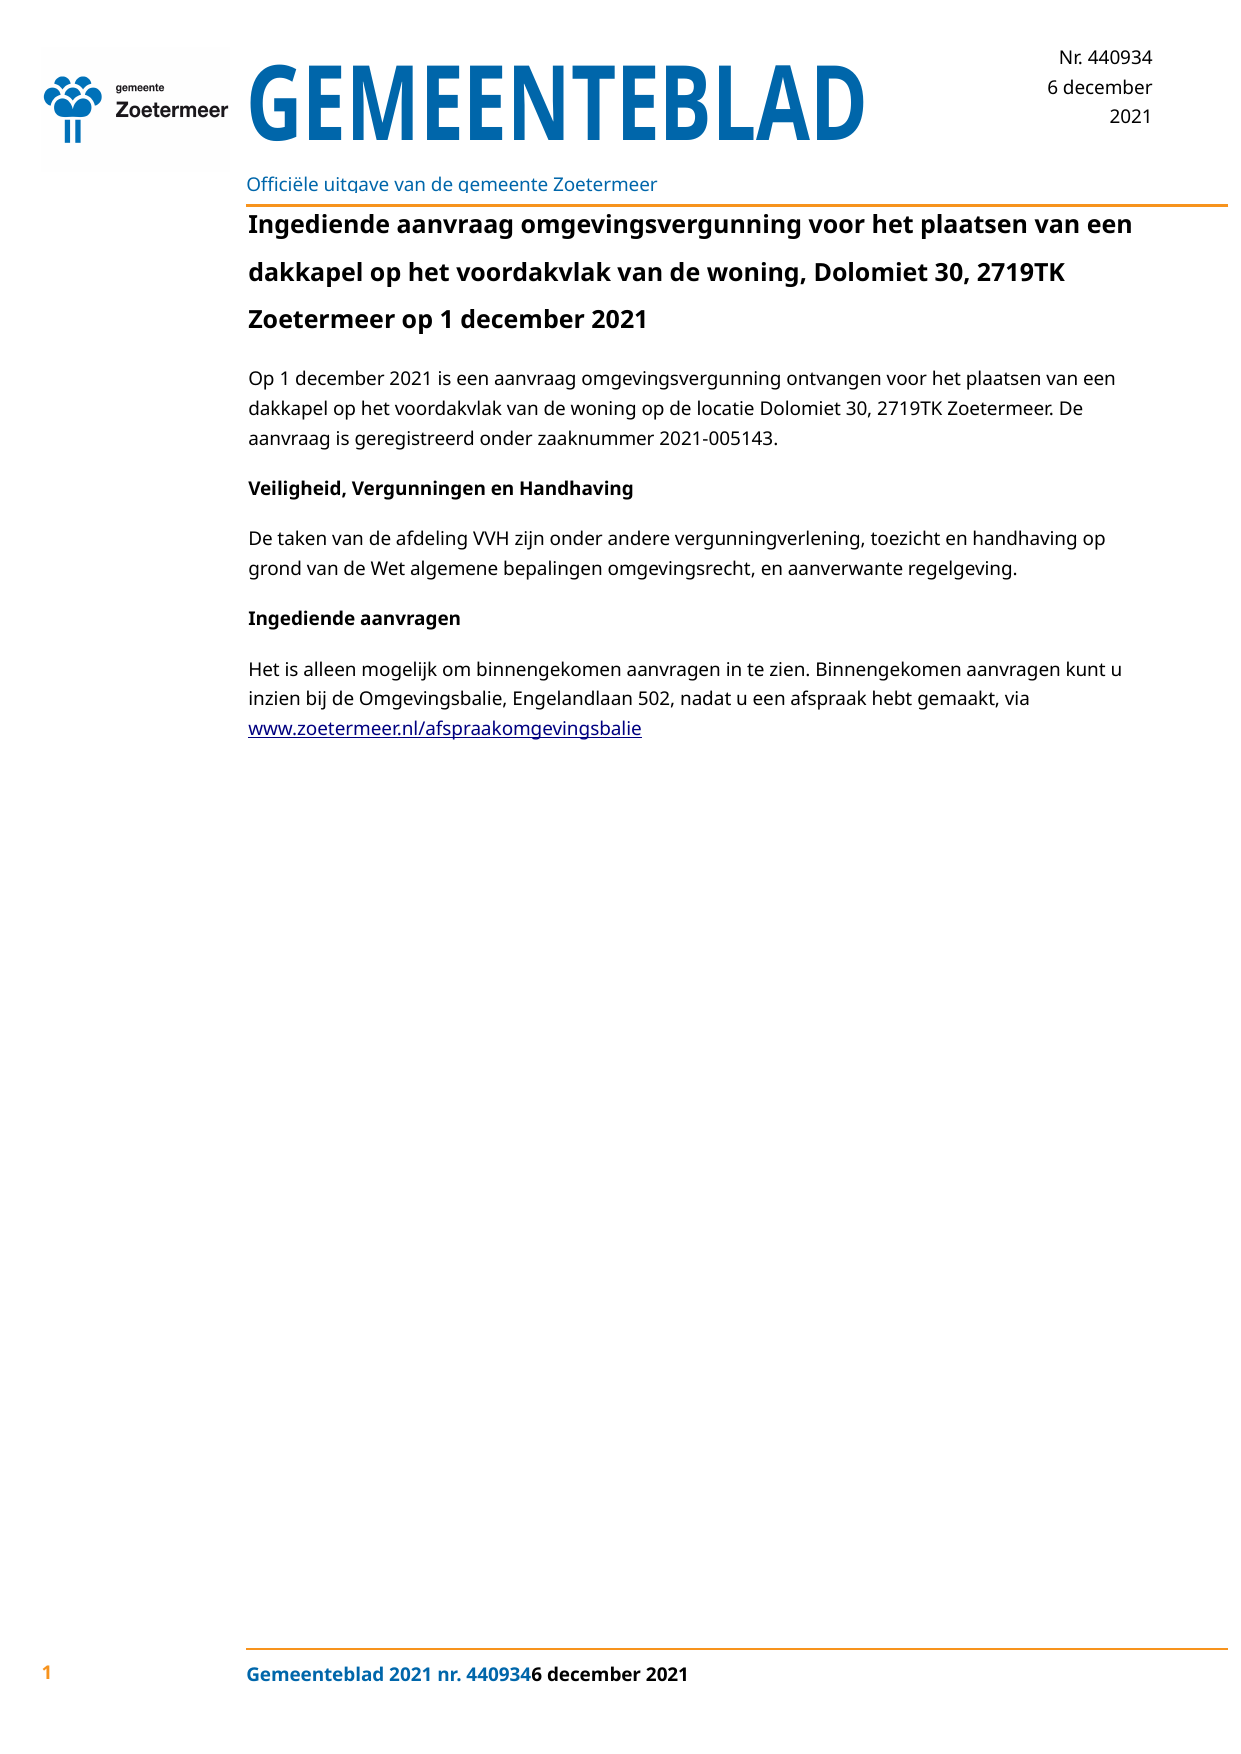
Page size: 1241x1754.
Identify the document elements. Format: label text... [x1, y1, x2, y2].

text Op 1 december 2021 is een aanvraag omgevingsvergunning ontvangen voor het plaatsen van een dakkapel op het voordakvlak van de woning op de locatie Dolomiet 30, 2719TK Zoetermeer. De aanvraag is geregistreerd onder zaaknummer 2021-005143. [248, 366, 1152, 450]
text Ingediende aanvragen [248, 606, 1152, 631]
picture [41, 47, 231, 172]
text Het is alleen mogelijk om binnengekomen aanvragen in te zien. Binnengekomen aanvragen kunt u inzien bij de Omgevingsbalie, Engelandlaan 502, nadat u een afspraak hebt gemaakt, via www.zoetermeer.nl/afspraakomgevingsbalie [248, 656, 1152, 741]
text Veiligheid, Vergunningen en Handhaving [248, 475, 1152, 501]
text De taken van de afdeling VVH zijn onder andere vergunningverlening, toezicht en handhaving op grond van de Wet algemene bepalingen omgevingsrecht, en aanverwante regelgeving. [248, 526, 1152, 581]
text Ingediende aanvraag omgevingsvergunning voor het plaatsen van een dakkapel op het voordakvlak van de woning, Dolomiet 30, 2719TK Zoetermeer op 1 december 2021 [248, 207, 1152, 336]
